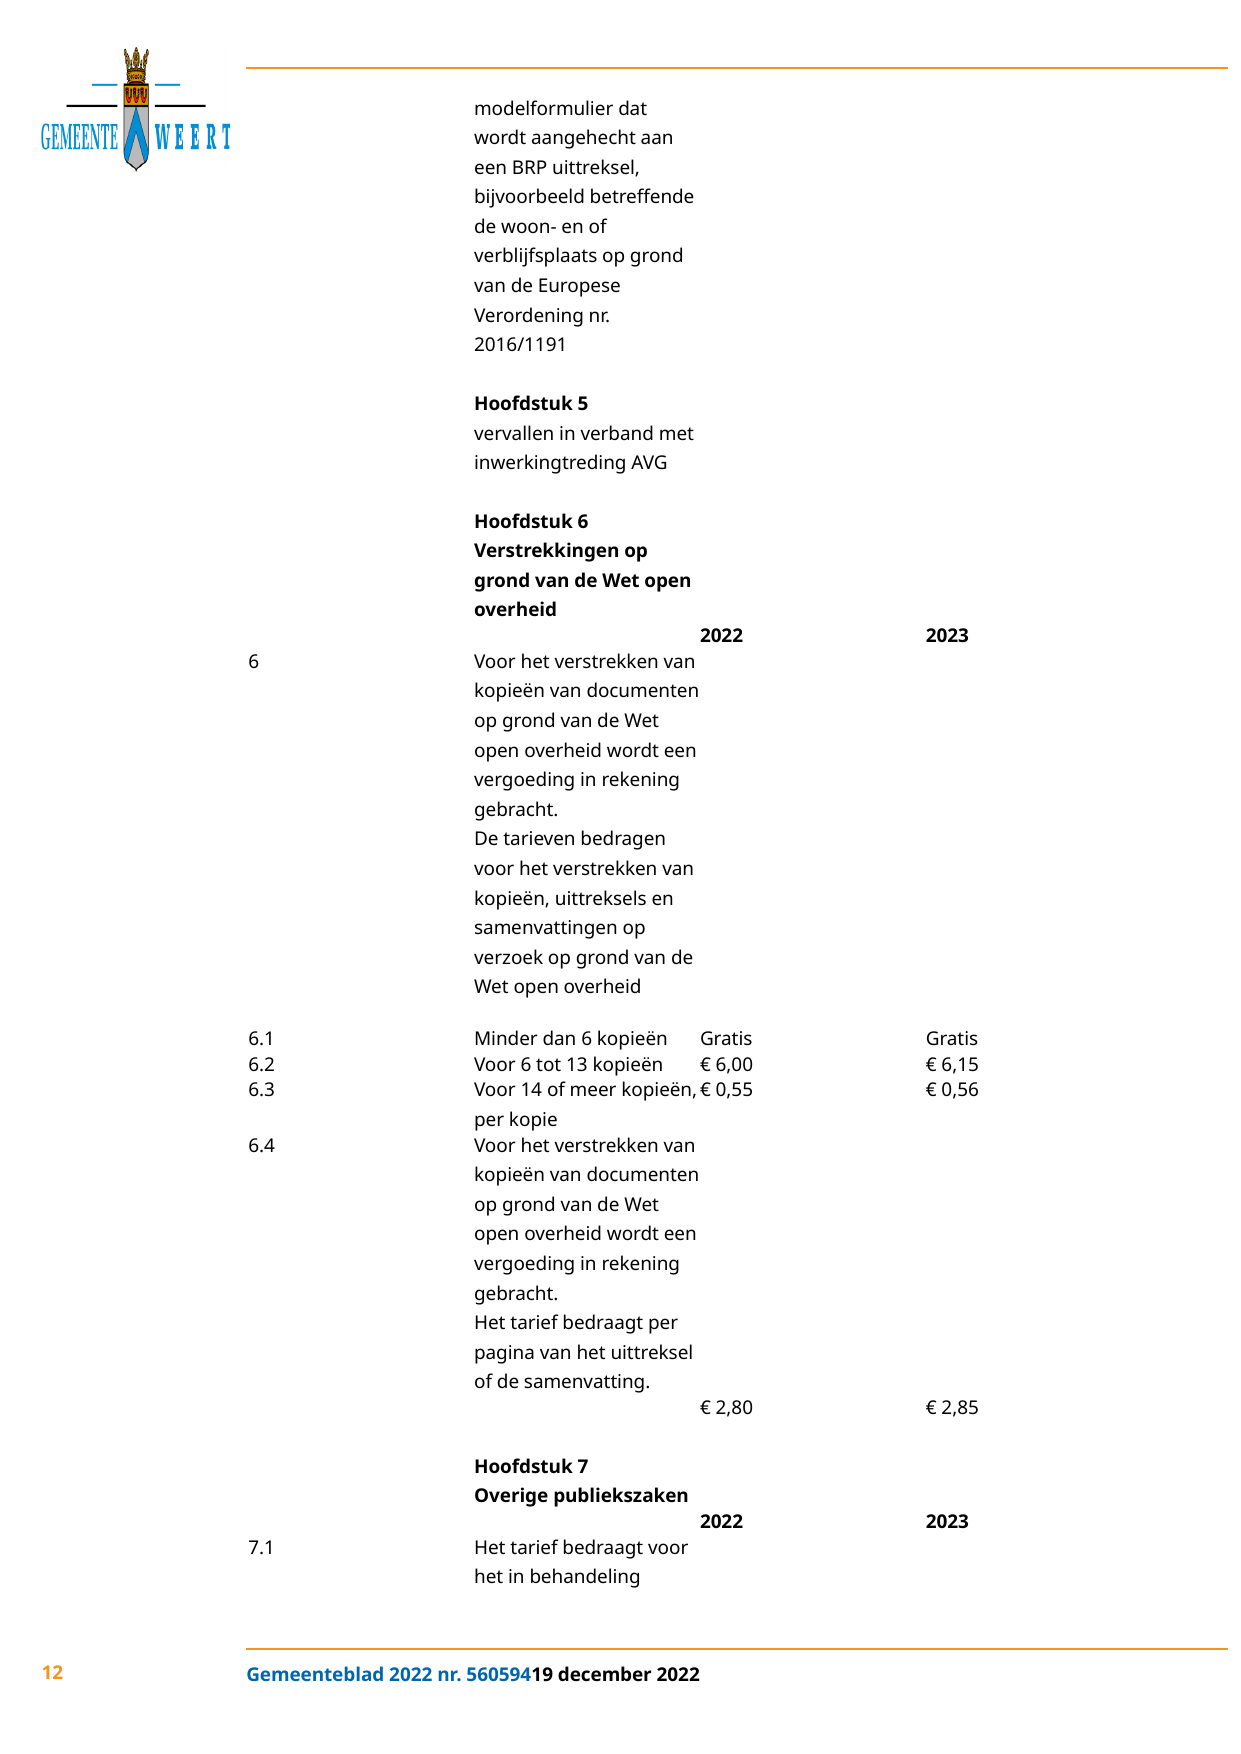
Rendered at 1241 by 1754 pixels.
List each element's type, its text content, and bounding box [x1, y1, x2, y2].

table_cell 6.1 [248, 1025, 474, 1051]
table_cell Voor 14 of meer kopieën, per kopie [474, 1076, 700, 1132]
table_cell [474, 999, 700, 1025]
table_cell [248, 623, 474, 648]
table_cell Gratis [700, 1025, 926, 1051]
table_cell 6.4 [248, 1132, 474, 1394]
table_cell [700, 1132, 926, 1394]
table_cell [248, 1508, 474, 1534]
table_header [700, 1453, 926, 1508]
table_cell [926, 1132, 1152, 1394]
table_cell 2022 [700, 1508, 926, 1534]
table_header [248, 390, 474, 475]
table_header Hoofdstuk 5 vervallen in verband met inwerkingtreding AVG [474, 390, 700, 475]
table_cell [474, 623, 700, 648]
table_cell € 0,55 [700, 1076, 926, 1132]
table_header [926, 390, 1152, 475]
table_cell [926, 95, 1152, 357]
table_cell [248, 95, 474, 357]
table_cell [926, 1534, 1152, 1589]
table_cell [700, 999, 926, 1025]
table_header [700, 508, 926, 622]
table_cell 6.3 [248, 1076, 474, 1132]
table_cell [248, 999, 474, 1025]
table_cell [926, 648, 1152, 999]
table_cell Voor het verstrekken van kopieën van documenten op grond van de Wet open overheid wordt een vergoeding in rekening gebracht. De tarieven bedragen voor het verstrekken van kopieën, uittreksels en samenvattingen op verzoek op grond van de Wet open overheid [474, 648, 700, 999]
table_cell [700, 95, 926, 357]
table_cell Voor 6 tot 13 kopieën [474, 1051, 700, 1076]
table_cell Gratis [926, 1025, 1152, 1051]
table_cell 2023 [926, 1508, 1152, 1534]
table_cell 6 [248, 648, 474, 999]
table_cell € 2,85 [926, 1394, 1152, 1420]
table_cell [700, 1534, 926, 1589]
table_cell € 0,56 [926, 1076, 1152, 1132]
table_cell modelformulier dat wordt aangehecht aan een BRP uittreksel, bijvoorbeeld betreffende de woon- en of verblijfsplaats op grond van de Europese Verordening nr. 2016/1191 [474, 95, 700, 357]
table_cell Het tarief bedraagt voor het in behandeling [474, 1534, 700, 1589]
table_cell € 6,00 [700, 1051, 926, 1076]
table_cell 2022 [700, 623, 926, 648]
table_header Hoofdstuk 6 Verstrekkingen op grond van de Wet open overheid [474, 508, 700, 622]
table_cell 6.2 [248, 1051, 474, 1076]
table_cell Voor het verstrekken van kopieën van documenten op grond van de Wet open overheid wordt een vergoeding in rekening gebracht. Het tarief bedraagt per pagina van het uittreksel of de samenvatting. [474, 1132, 700, 1394]
table_cell 2023 [926, 623, 1152, 648]
table_header [248, 1453, 474, 1508]
table_header [700, 390, 926, 475]
table_header [926, 1453, 1152, 1508]
table_cell [474, 1394, 700, 1420]
table_cell 7.1 [248, 1534, 474, 1589]
table_cell Minder dan 6 kopieën [474, 1025, 700, 1051]
table_header [926, 508, 1152, 622]
table_cell [474, 1508, 700, 1534]
table_cell [926, 999, 1152, 1025]
table_cell [700, 648, 926, 999]
table_cell € 6,15 [926, 1051, 1152, 1076]
table_cell [248, 1394, 474, 1420]
table_header Hoofdstuk 7 Overige publiekszaken [474, 1453, 700, 1508]
picture [41, 47, 231, 172]
table_header [248, 508, 474, 622]
table_cell € 2,80 [700, 1394, 926, 1420]
